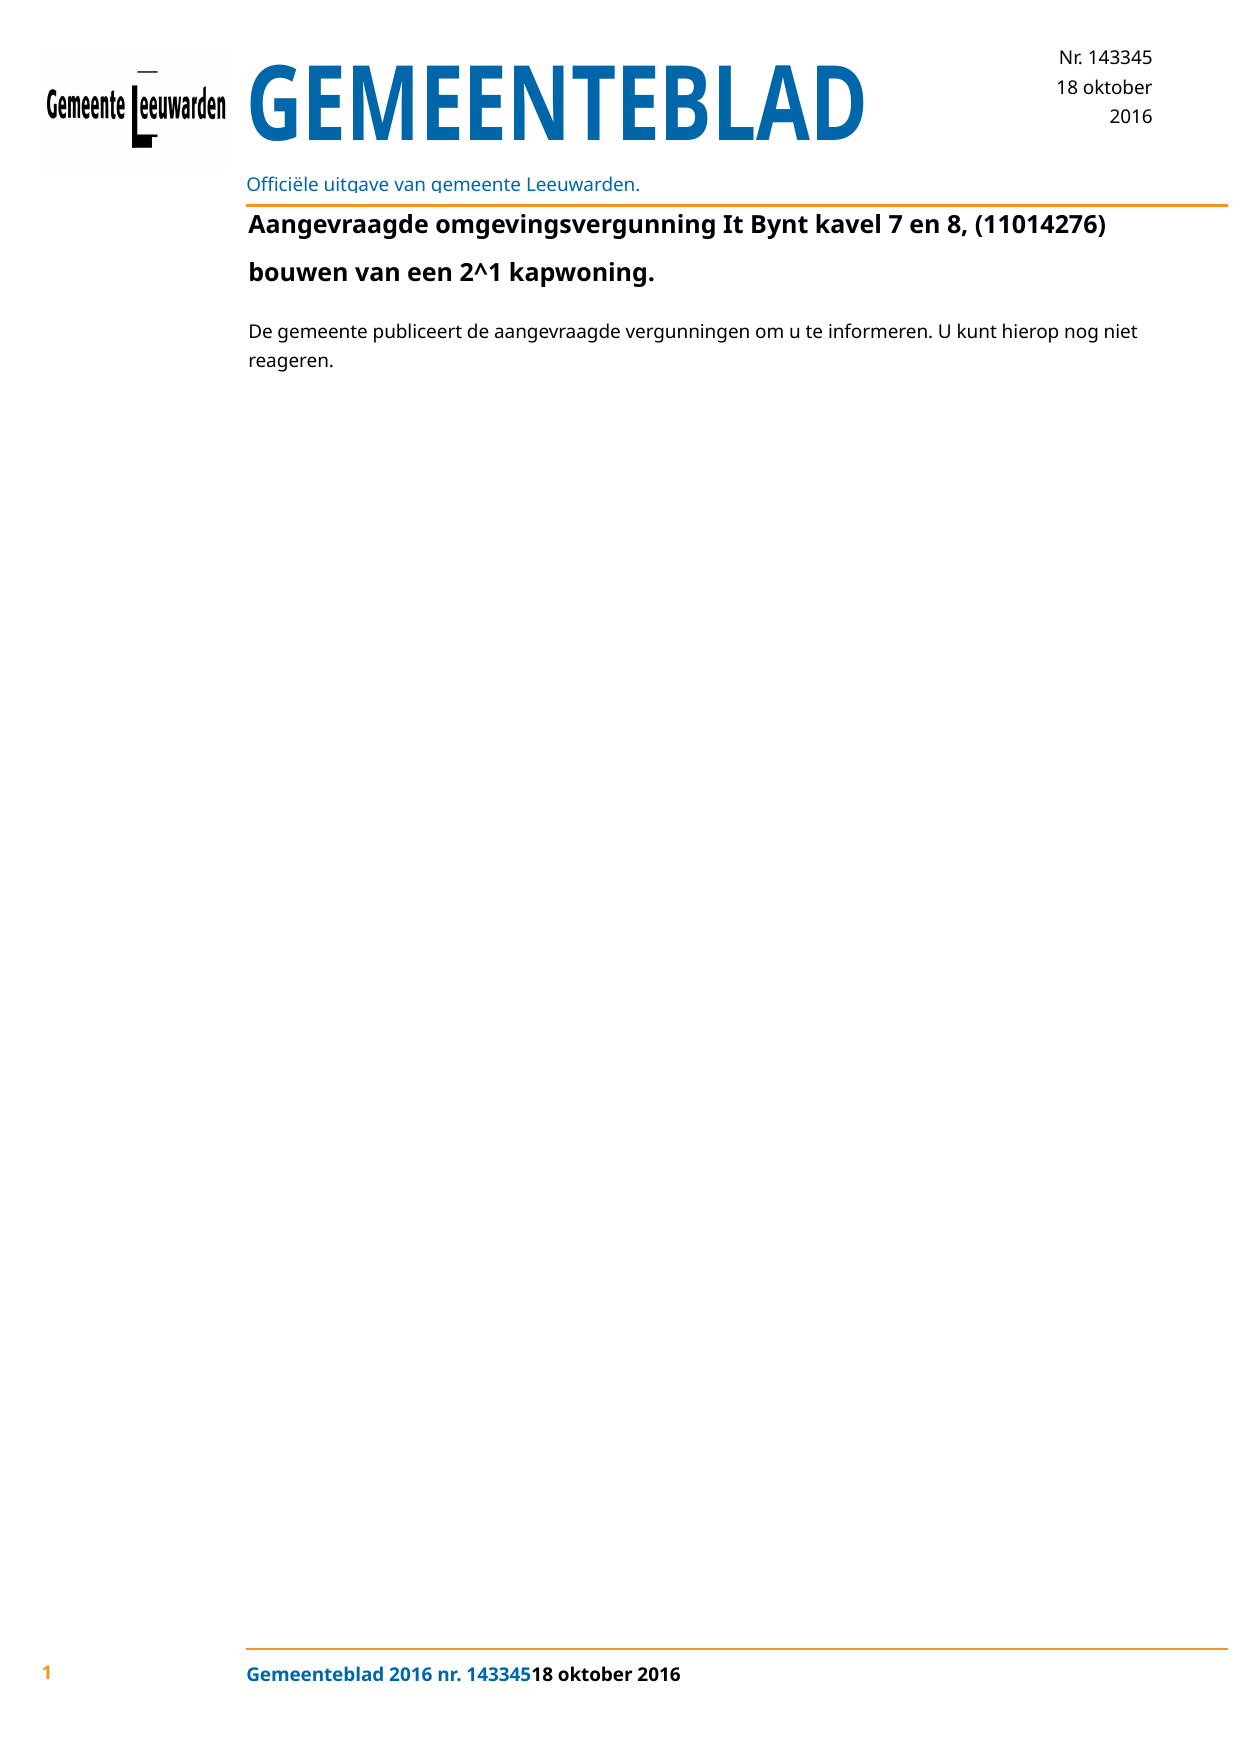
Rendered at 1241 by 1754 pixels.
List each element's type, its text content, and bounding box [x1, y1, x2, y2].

text Aangevraagde omgevingsvergunning It Bynt kavel 7 en 8, (11014276) bouwen van een 2^1 kapwoning. [248, 207, 1152, 288]
text De gemeente publiceert de aangevraagde vergunningen om u te informeren. U kunt hierop nog niet reageren. [248, 318, 1152, 373]
picture [41, 47, 231, 172]
